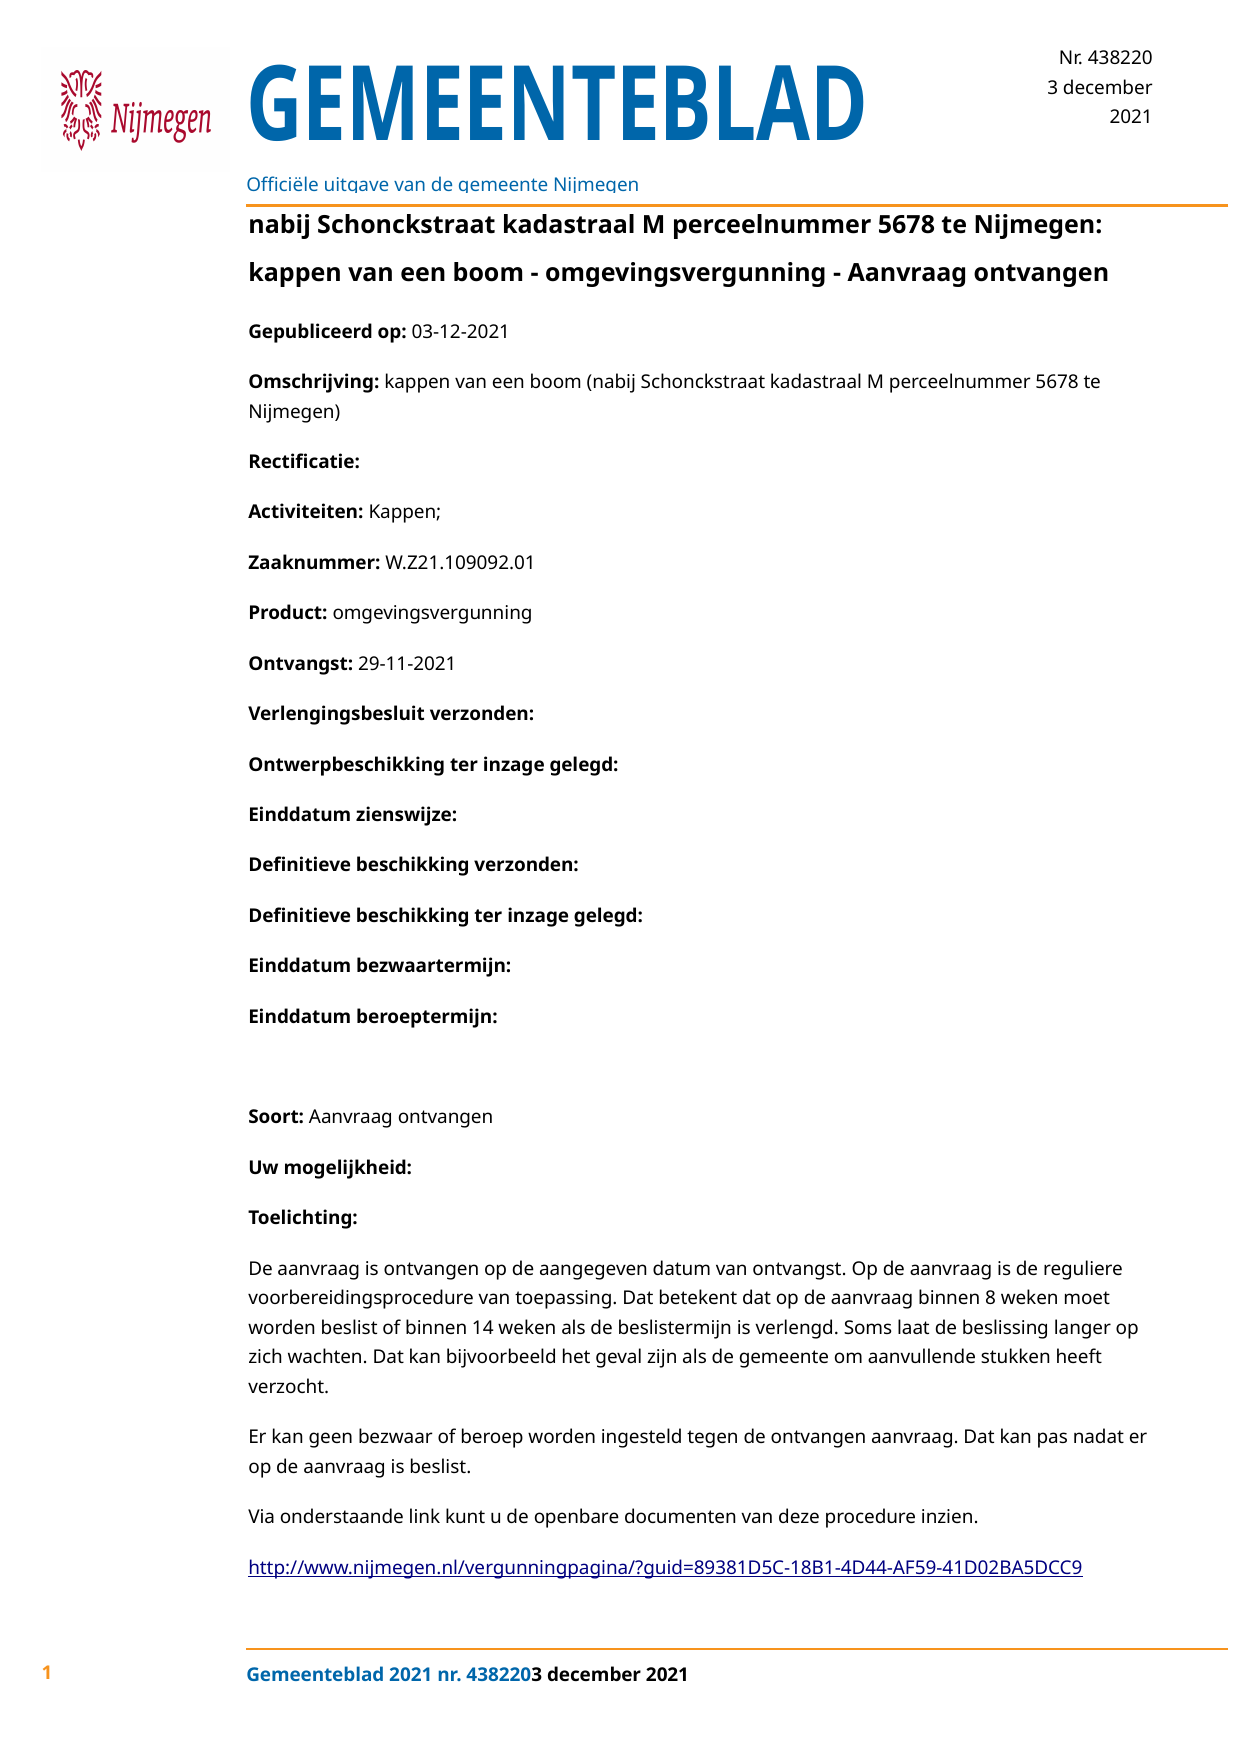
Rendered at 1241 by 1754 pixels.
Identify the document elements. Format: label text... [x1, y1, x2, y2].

text Einddatum beroeptermijn: [248, 1003, 1152, 1029]
picture [41, 47, 231, 172]
text De aanvraag is ontvangen op de aangegeven datum van ontvangst. Op de aanvraag is de reguliere voorbereidingsprocedure van toepassing. Dat betekent dat op de aanvraag binnen 8 weken moet worden beslist of binnen 14 weken als de beslistermijn is verlengd. Soms laat de beslissing langer op zich wachten. Dat kan bijvoorbeeld het geval zijn als de gemeente om aanvullende stukken heeft verzocht. [248, 1255, 1152, 1399]
text Einddatum zienswijze: [248, 801, 1152, 827]
text Rectificatie: [248, 448, 1152, 474]
text nabij Schonckstraat kadastraal M perceelnummer 5678 te Nijmegen: kappen van een boom - omgevingsvergunning - Aanvraag ontvangen [248, 207, 1152, 288]
text Via onderstaande link kunt u de openbare documenten van deze procedure inzien. [248, 1504, 1152, 1529]
text http://www.nijmegen.nl/vergunningpagina/?guid=89381D5C-18B1-4D44-AF59-41D02BA5DCC9 [248, 1554, 1152, 1580]
text Ontvangst: 29-11-2021 [248, 650, 1152, 676]
text Product: omgevingsvergunning [248, 599, 1152, 625]
text Omschrijving: kappen van een boom (nabij Schonckstraat kadastraal M perceelnummer 5678 te Nijmegen) [248, 368, 1152, 424]
text Ontwerpbeschikking ter inzage gelegd: [248, 751, 1152, 777]
text Einddatum bezwaartermijn: [248, 952, 1152, 978]
text Toelichting: [248, 1204, 1152, 1230]
text Er kan geen bezwaar of beroep worden ingesteld tegen de ontvangen aanvraag. Dat kan pas nadat er op de aanvraag is beslist. [248, 1424, 1152, 1479]
text Verlengingsbesluit verzonden: [248, 700, 1152, 726]
text Uw mogelijkheid: [248, 1154, 1152, 1180]
text Activiteiten: Kappen; [248, 499, 1152, 524]
text Definitieve beschikking ter inzage gelegd: [248, 902, 1152, 928]
text Gepubliceerd op: 03-12-2021 [248, 318, 1152, 344]
text Zaaknummer: W.Z21.109092.01 [248, 549, 1152, 575]
text Definitieve beschikking verzonden: [248, 852, 1152, 877]
text Soort: Aanvraag ontvangen [248, 1104, 1152, 1129]
